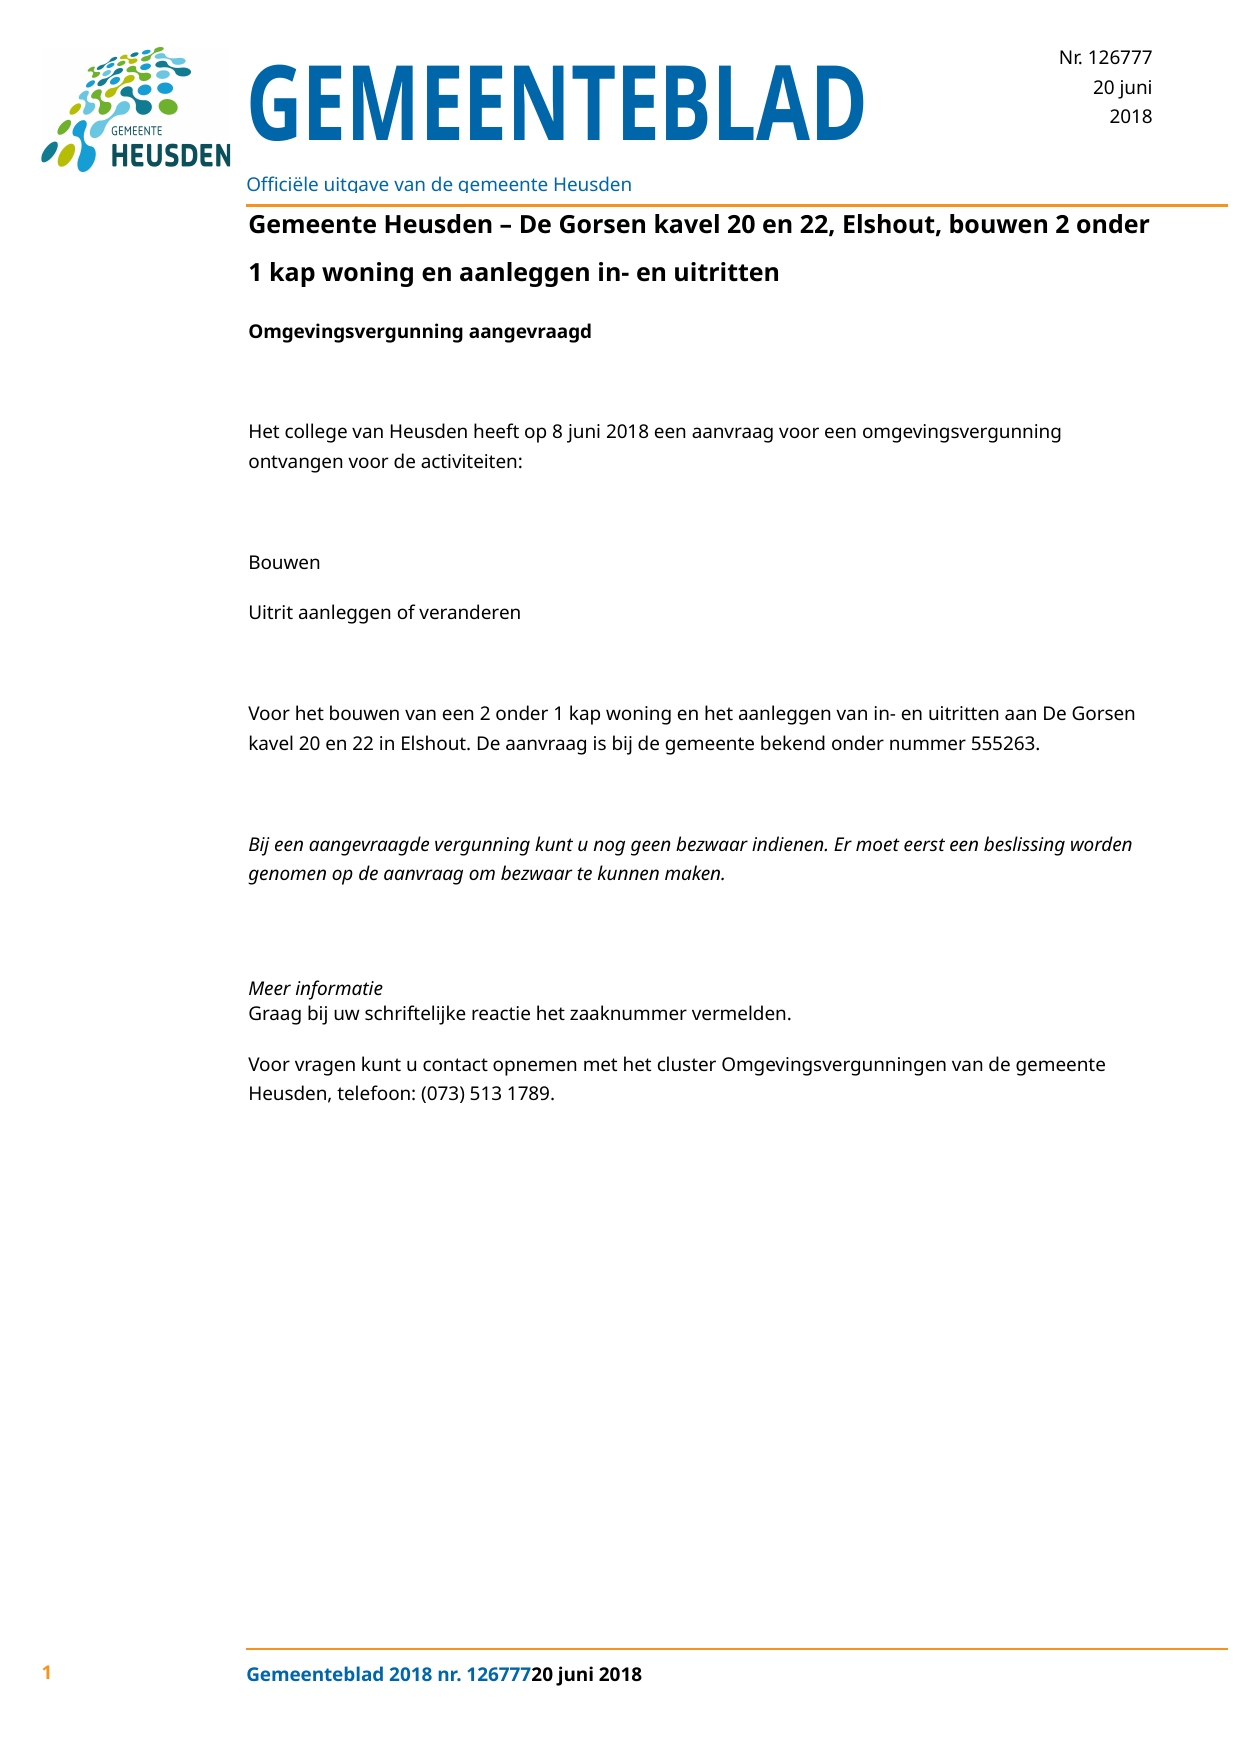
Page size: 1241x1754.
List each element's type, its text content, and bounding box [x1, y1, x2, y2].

text Gemeente Heusden – De Gorsen kavel 20 en 22, Elshout, bouwen 2 onder 1 kap woning en aanleggen in- en uitritten [248, 207, 1152, 288]
text Meer informatie [248, 975, 1152, 1001]
text Graag bij uw schriftelijke reactie het zaaknummer vermelden. [248, 1001, 1152, 1026]
text Het college van Heusden heeft op 8 juni 2018 een aanvraag voor een omgevingsvergunning ontvangen voor de activiteiten: [248, 419, 1152, 474]
text Omgevingsvergunning aangevraagd [248, 318, 1152, 344]
text Uitrit aanleggen of veranderen [248, 599, 1152, 625]
text Voor vragen kunt u contact opnemen met het cluster Omgevingsvergunningen van de gemeente Heusden, telefoon: (073) 513 1789. [248, 1051, 1152, 1106]
text Voor het bouwen van een 2 onder 1 kap woning en het aanleggen van in- en uitritten aan De Gorsen kavel 20 en 22 in Elshout. De aanvraag is bij de gemeente bekend onder nummer 555263. [248, 700, 1152, 756]
picture [41, 47, 231, 172]
text Bouwen [248, 549, 1152, 575]
text Bij een aangevraagde vergunning kunt u nog geen bezwaar indienen. Er moet eerst een beslissing worden genomen op de aanvraag om bezwaar te kunnen maken. [248, 831, 1152, 886]
